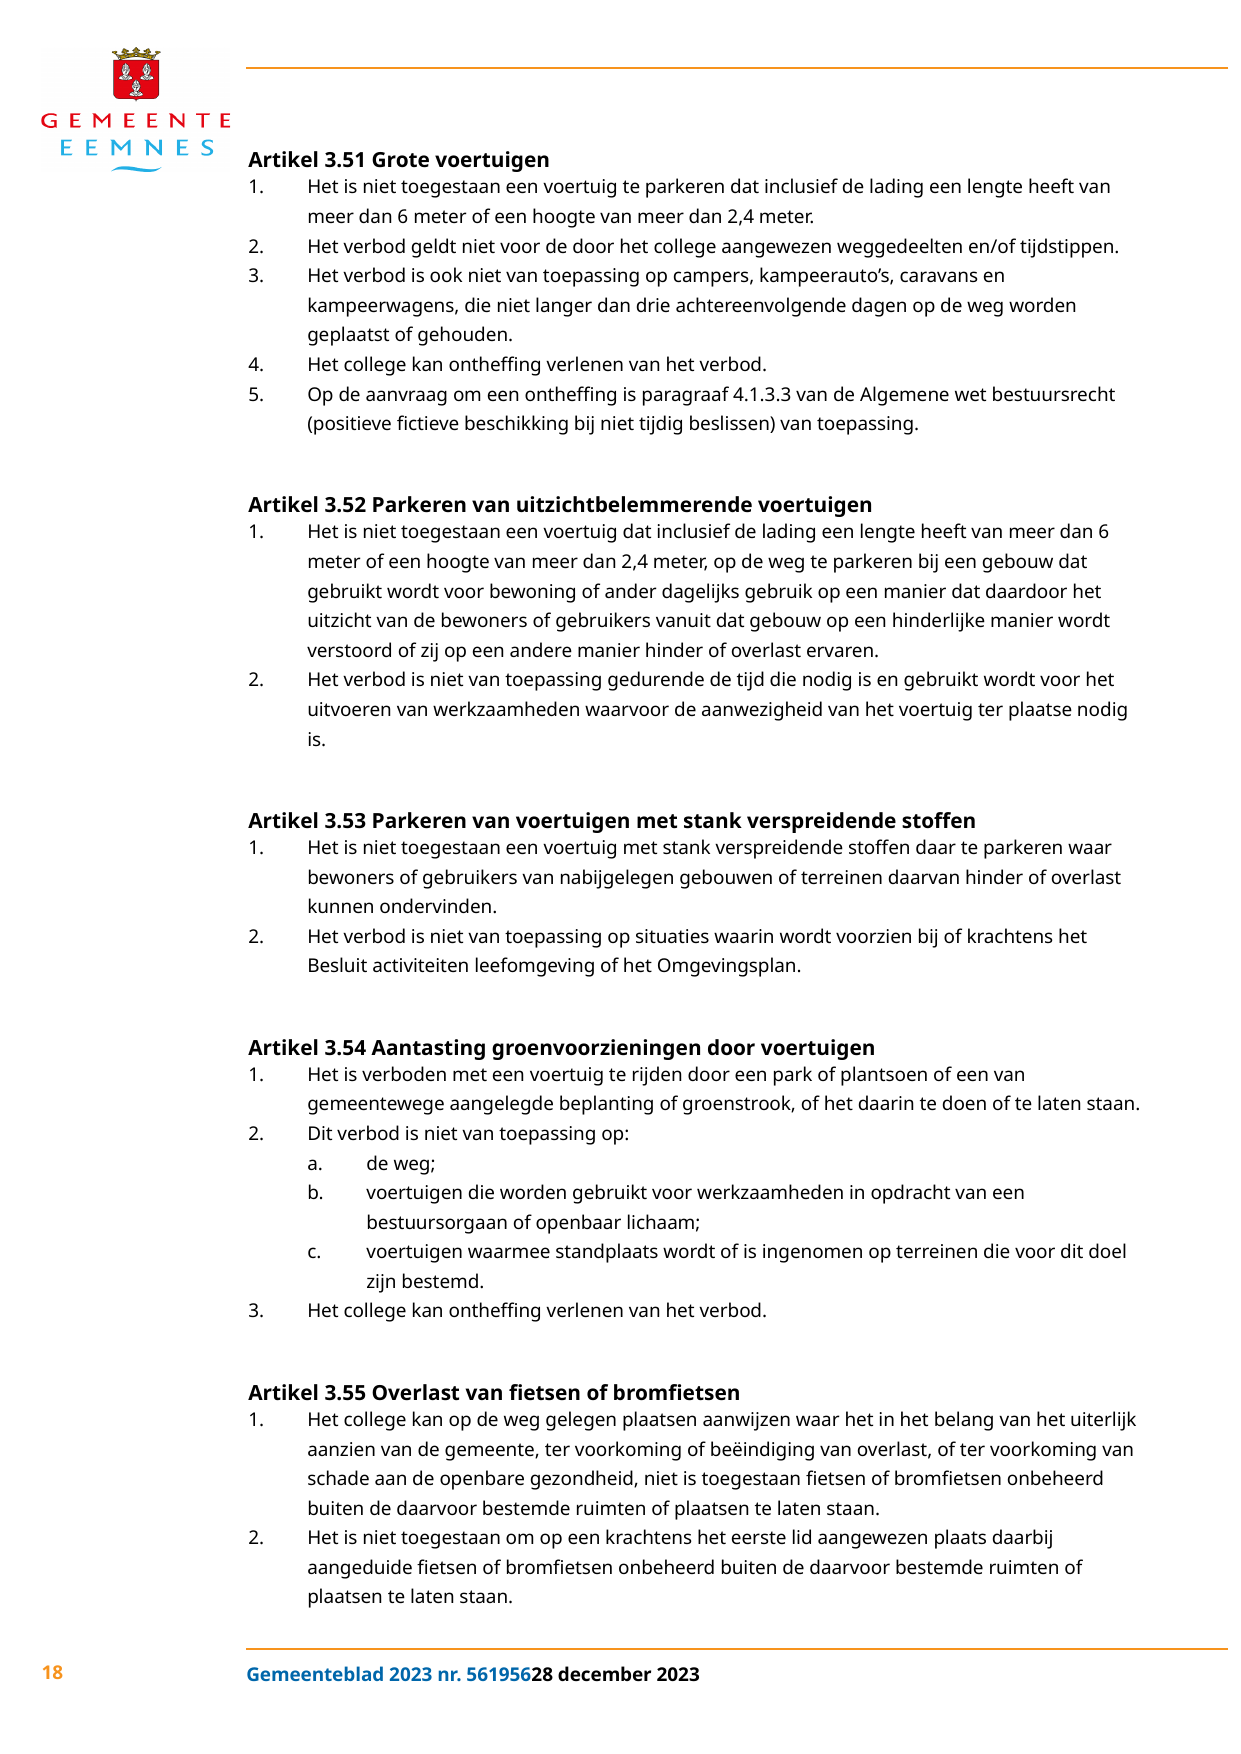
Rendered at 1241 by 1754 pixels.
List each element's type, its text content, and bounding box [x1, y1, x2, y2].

text Artikel 3.53 Parkeren van voertuigen met stank verspreidende stoffen [248, 806, 1152, 834]
list Op de aanvraag om een ontheffing is paragraaf 4.1.3.3 van de Algemene wet bestuursrecht (positieve fictieve beschikking bij niet tijdig beslissen) van toepassing. [248, 381, 1152, 436]
list Het verbod is niet van toepassing op situaties waarin wordt voorzien bij of krachtens het Besluit activiteiten leefomgeving of het Omgevingsplan. [248, 923, 1152, 978]
list Het is niet toegestaan een voertuig met stank verspreidende stoffen daar te parkeren waar bewoners of gebruikers van nabijgelegen gebouwen of terreinen daarvan hinder of overlast kunnen ondervinden. [248, 834, 1152, 919]
list Het is niet toegestaan een voertuig te parkeren dat inclusief de lading een lengte heeft van meer dan 6 meter of een hoogte van meer dan 2,4 meter. [248, 174, 1152, 229]
list Het is verboden met een voertuig te rijden door een park of plantsoen of een van gemeentewege aangelegde beplanting of groenstrook, of het daarin te doen of te laten staan. [248, 1061, 1152, 1116]
list de weg; [307, 1150, 1152, 1176]
list Dit verbod is niet van toepassing op: [248, 1120, 1152, 1146]
text Artikel 3.52 Parkeren van uitzichtbelemmerende voertuigen [248, 490, 1152, 519]
text Artikel 3.54 Aantasting groenvoorzieningen door voertuigen [248, 1033, 1152, 1061]
list Het college kan op de weg gelegen plaatsen aanwijzen waar het in het belang van het uiterlijk aanzien van de gemeente, ter voorkoming of beëindiging van overlast, of ter voorkoming van schade aan de openbare gezondheid, niet is toegestaan fietsen of bromfietsen onbeheerd buiten de daarvoor bestemde ruimten of plaatsen te laten staan. [248, 1406, 1152, 1521]
list voertuigen waarmee standplaats wordt of is ingenomen op terreinen die voor dit doel zijn bestemd. [307, 1238, 1152, 1294]
list Het is niet toegestaan een voertuig dat inclusief de lading een lengte heeft van meer dan 6 meter of een hoogte van meer dan 2,4 meter, op de weg te parkeren bij een gebouw dat gebruikt wordt voor bewoning of ander dagelijks gebruik op een manier dat daardoor het uitzicht van de bewoners of gebruikers vanuit dat gebouw op een hinderlijke manier wordt verstoord of zij op een andere manier hinder of overlast ervaren. [248, 519, 1152, 663]
list Het verbod geldt niet voor de door het college aangewezen weggedeelten en/of tijdstippen. [248, 233, 1152, 258]
list Het verbod is ook niet van toepassing op campers, kampeerauto’s, caravans en kampeerwagens, die niet langer dan drie achtereenvolgende dagen op de weg worden geplaatst of gehouden. [248, 262, 1152, 347]
list voertuigen die worden gebruikt voor werkzaamheden in opdracht van een bestuursorgaan of openbaar lichaam; [307, 1179, 1152, 1235]
list Het college kan ontheffing verlenen van het verbod. [248, 1298, 1152, 1323]
list Het college kan ontheffing verlenen van het verbod. [248, 351, 1152, 377]
picture [41, 47, 231, 172]
list Het is niet toegestaan om op een krachtens het eerste lid aangewezen plaats daarbij aangeduide fietsen of bromfietsen onbeheerd buiten de daarvoor bestemde ruimten of plaatsen te laten staan. [248, 1524, 1152, 1609]
list Het verbod is niet van toepassing gedurende de tijd die nodig is en gebruikt wordt voor het uitvoeren van werkzaamheden waarvoor de aanwezigheid van het voertuig ter plaatse nodig is. [248, 667, 1152, 752]
text Artikel 3.55 Overlast van fietsen of bromfietsen [248, 1378, 1152, 1406]
text Artikel 3.51 Grote voertuigen [248, 145, 1152, 174]
